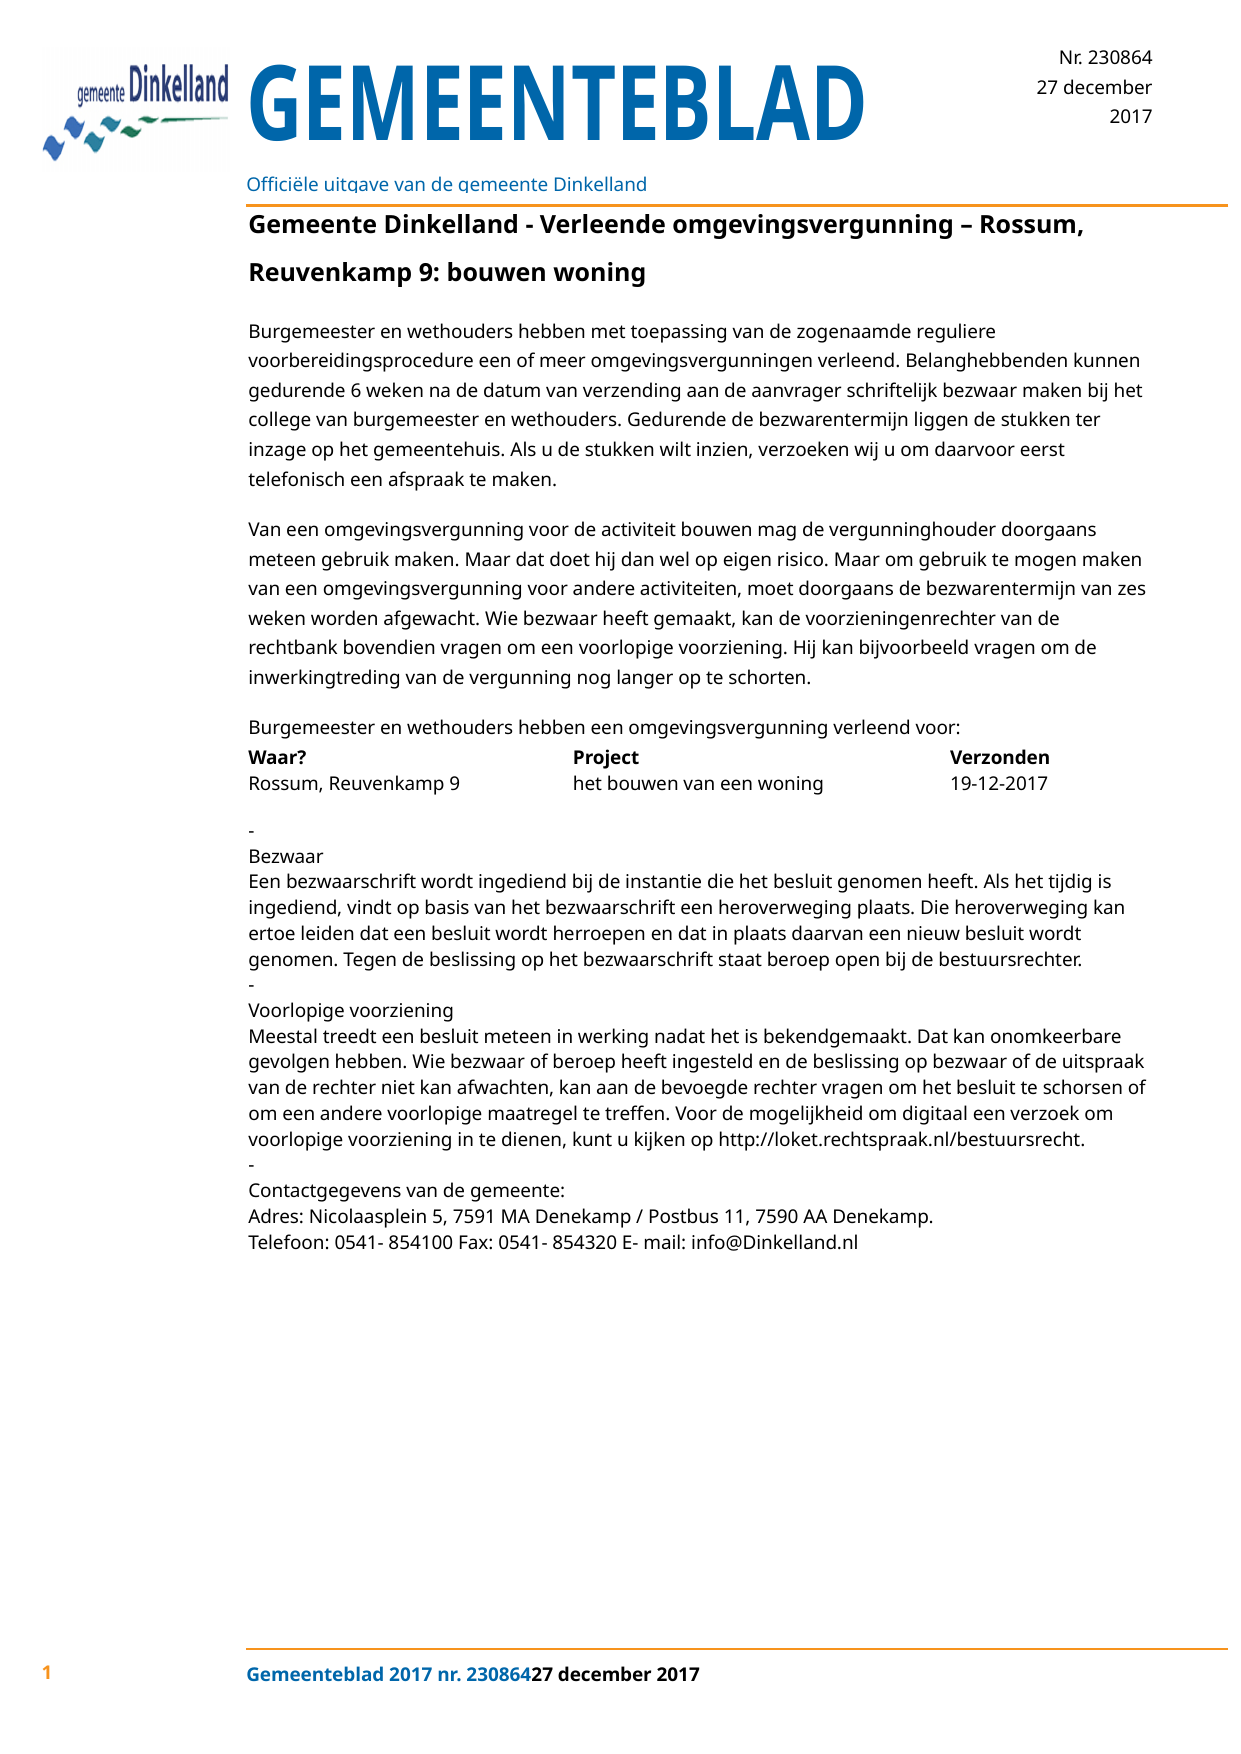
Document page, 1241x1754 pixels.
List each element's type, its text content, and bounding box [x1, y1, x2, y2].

table_header Verzonden [950, 744, 1152, 770]
table_header Project [573, 744, 950, 770]
text Telefoon: 0541- 854100 Fax: 0541- 854320 E- mail: info@Dinkelland.nl [248, 1229, 1152, 1254]
text - [248, 817, 1152, 843]
text Adres: Nicolaasplein 5, 7591 MA Denekamp / Postbus 11, 7590 AA Denekamp. [248, 1203, 1152, 1229]
table_header Waar? [248, 744, 573, 770]
text Contactgegevens van de gemeente: [248, 1177, 1152, 1203]
text Burgemeester en wethouders hebben een omgevingsvergunning verleend voor: [248, 714, 1152, 740]
table_cell 19-12-2017 [950, 770, 1152, 796]
table_cell het bouwen van een woning [573, 770, 950, 796]
text Een bezwaarschrift wordt ingediend bij de instantie die het besluit genomen heeft. Als het tijdig is ingediend, vindt op basis van het bezwaarschrift een heroverweging plaats. Die heroverweging kan ertoe leiden dat een besluit wordt herroepen en dat in plaats daarvan een nieuw besluit wordt genomen. Tegen de beslissing op het bezwaarschrift staat beroep open bij de bestuursrechter. [248, 869, 1152, 972]
text - [248, 972, 1152, 997]
table_cell Rossum, Reuvenkamp 9 [248, 770, 573, 796]
picture [41, 47, 231, 172]
text Bezwaar [248, 843, 1152, 869]
text Gemeente Dinkelland - Verleende omgevingsvergunning – Rossum, Reuvenkamp 9: bouwen woning [248, 207, 1152, 288]
text Van een omgevingsvergunning voor de activiteit bouwen mag de vergunninghouder doorgaans meteen gebruik maken. Maar dat doet hij dan wel op eigen risico. Maar om gebruik te mogen maken van een omgevingsvergunning voor andere activiteiten, moet doorgaans de bezwarentermijn van zes weken worden afgewacht. Wie bezwaar heeft gemaakt, kan de voorzieningenrechter van de rechtbank bovendien vragen om een voorlopige voorziening. Hij kan bijvoorbeeld vragen om de inwerkingtreding van de vergunning nog langer op te schorten. [248, 516, 1152, 690]
text - [248, 1152, 1152, 1177]
text Voorlopige voorziening [248, 997, 1152, 1023]
text Meestal treedt een besluit meteen in werking nadat het is bekendgemaakt. Dat kan onomkeerbare gevolgen hebben. Wie bezwaar of beroep heeft ingesteld en de beslissing op bezwaar of de uitspraak van de rechter niet kan afwachten, kan aan de bevoegde rechter vragen om het besluit te schorsen of om een andere voorlopige maatregel te treffen. Voor de mogelijkheid om digitaal een verzoek om voorlopige voorziening in te dienen, kunt u kijken op http://loket.rechtspraak.nl/bestuursrecht. [248, 1023, 1152, 1152]
text Burgemeester en wethouders hebben met toepassing van de zogenaamde reguliere voorbereidingsprocedure een of meer omgevingsvergunningen verleend. Belanghebbenden kunnen gedurende 6 weken na de datum van verzending aan de aanvrager schriftelijk bezwaar maken bij het college van burgemeester en wethouders. Gedurende de bezwarentermijn liggen de stukken ter inzage op het gemeentehuis. Als u de stukken wilt inzien, verzoeken wij u om daarvoor eerst telefonisch een afspraak te maken. [248, 318, 1152, 492]
